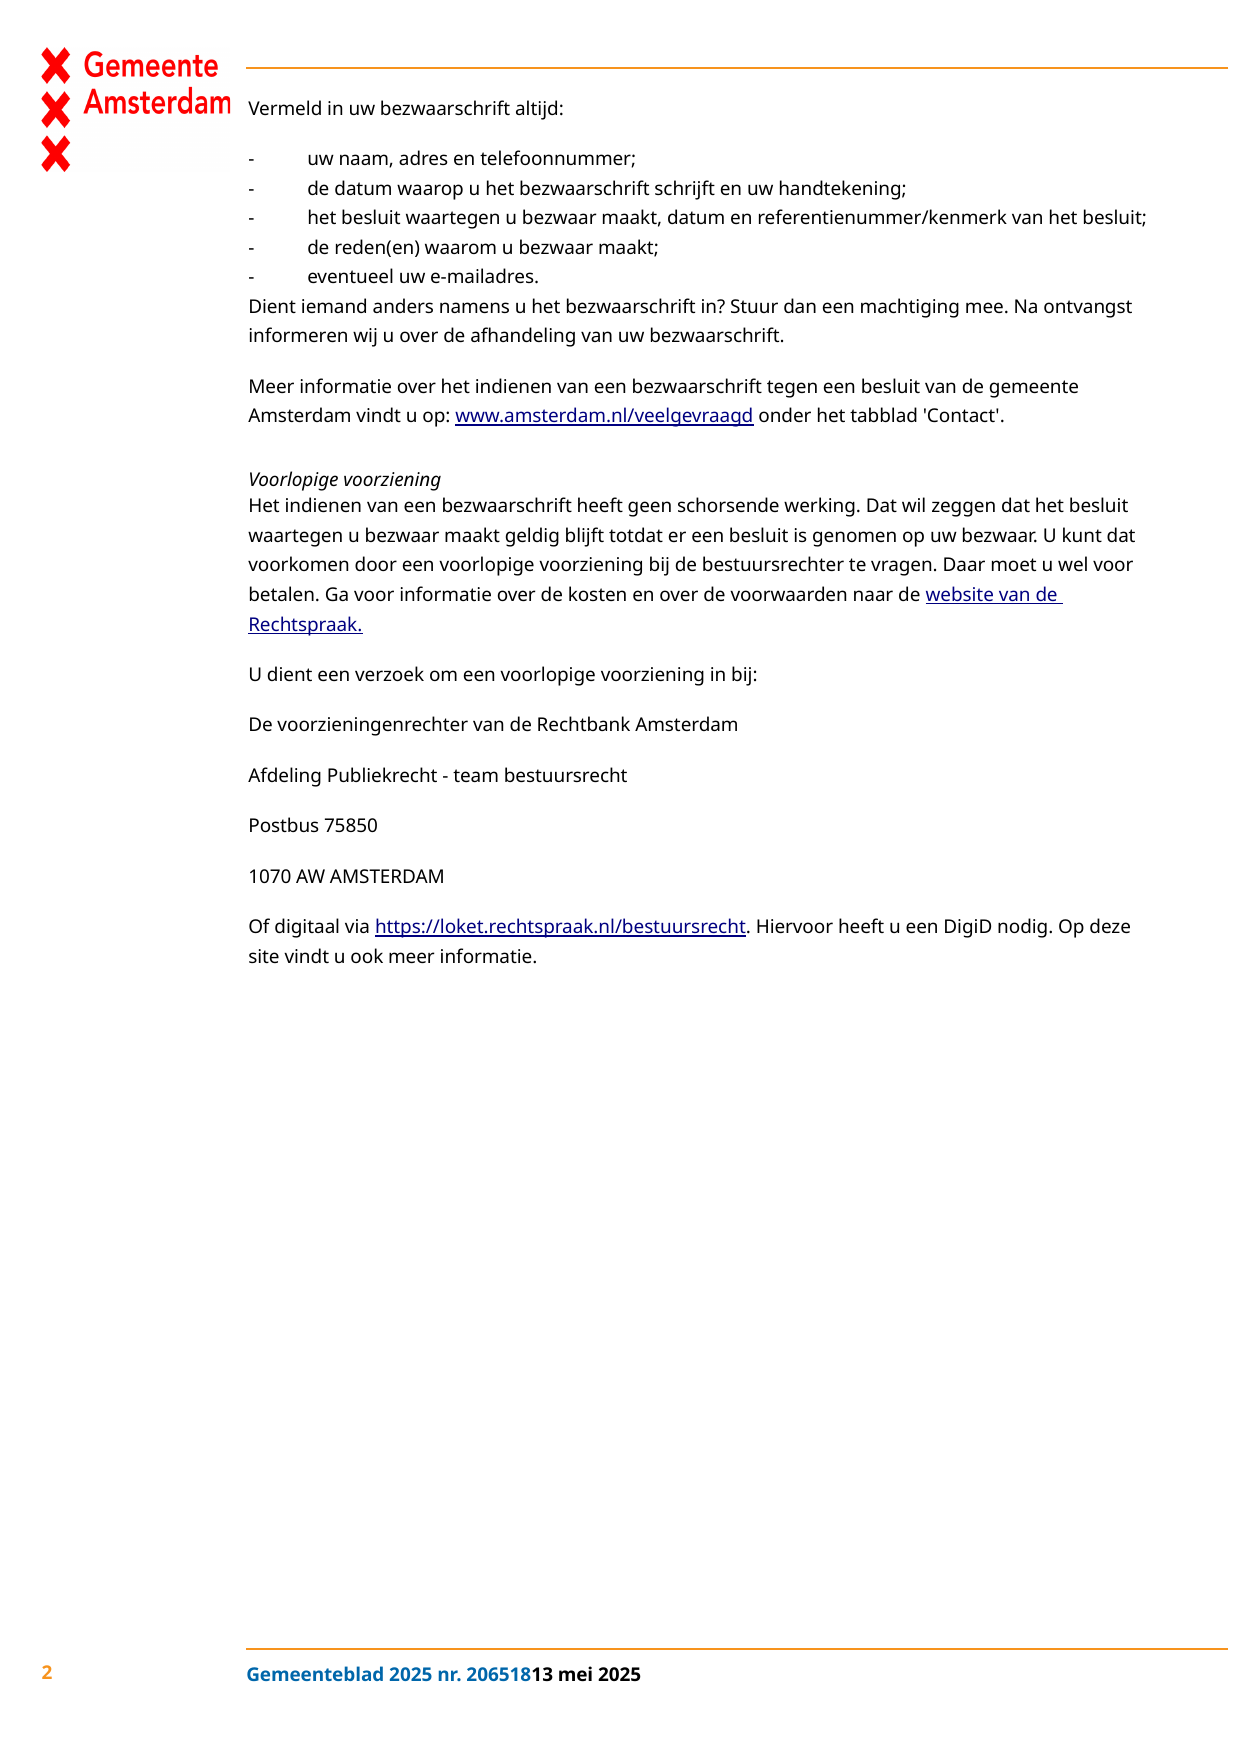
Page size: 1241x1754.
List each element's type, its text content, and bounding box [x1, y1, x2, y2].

text Meer informatie over het indienen van een bezwaarschrift tegen een besluit van de gemeente Amsterdam vindt u op: www.amsterdam.nl/veelgevraagd onder het tabblad 'Contact'. [248, 373, 1152, 428]
list de datum waarop u het bezwaarschrift schrijft en uw handtekening; [248, 175, 1152, 201]
text Voorlopige voorziening [248, 467, 1152, 492]
text De voorzieningenrechter van de Rechtbank Amsterdam [248, 712, 1152, 737]
text Dient iemand anders namens u het bezwaarschrift in? Stuur dan een machtiging mee. Na ontvangst informeren wij u over de afhandeling van uw bezwaarschrift. [248, 293, 1152, 348]
list eventueel uw e-mailadres. [248, 263, 1152, 289]
list uw naam, adres en telefoonnummer; [248, 145, 1152, 171]
list het besluit waartegen u bezwaar maakt, datum en referentienummer/kenmerk van het besluit; [248, 204, 1152, 230]
picture [41, 47, 231, 172]
text Afdeling Publiekrecht - team bestuursrecht [248, 762, 1152, 788]
text Vermeld in uw bezwaarschrift altijd: [248, 95, 1152, 121]
text U dient een verzoek om een voorlopige voorziening in bij: [248, 661, 1152, 687]
text Of digitaal via https://loket.rechtspraak.nl/bestuursrecht. Hiervoor heeft u een DigiD nodig. Op deze site vindt u ook meer informatie. [248, 913, 1152, 968]
text Postbus 75850 [248, 812, 1152, 838]
list de reden(en) waarom u bezwaar maakt; [248, 234, 1152, 260]
text Het indienen van een bezwaarschrift heeft geen schorsende werking. Dat wil zeggen dat het besluit waartegen u bezwaar maakt geldig blijft totdat er een besluit is genomen op uw bezwaar. U kunt dat voorkomen door een voorlopige voorziening bij de bestuursrechter te vragen. Daar moet u wel voor betalen. Ga voor informatie over de kosten en over de voorwaarden naar de website van de Rechtspraak. [248, 492, 1152, 636]
text 1070 AW AMSTERDAM [248, 863, 1152, 888]
